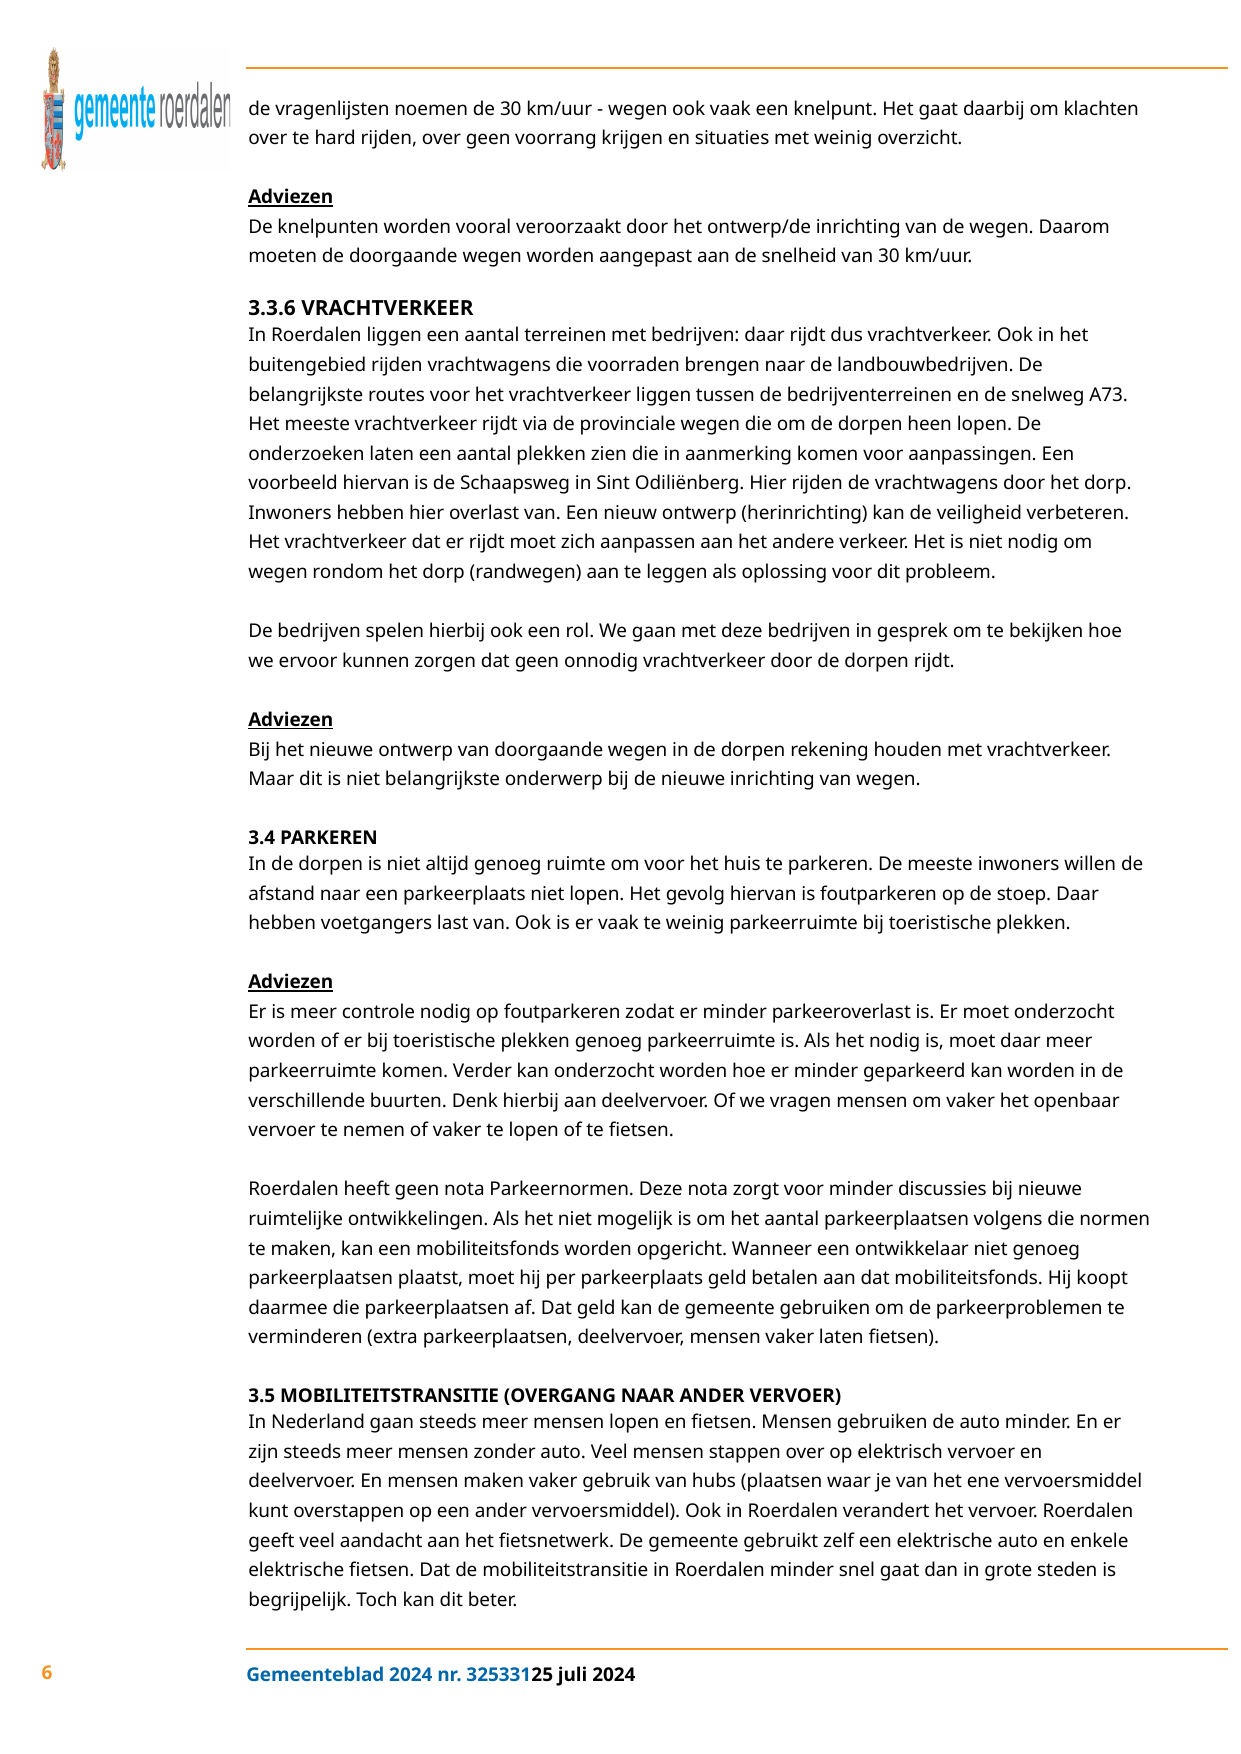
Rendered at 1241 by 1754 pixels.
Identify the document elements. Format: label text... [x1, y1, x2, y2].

text 3.4 PARKEREN [248, 824, 1152, 850]
text Roerdalen heeft geen nota Parkeernormen. Deze nota zorgt voor minder discussies bij nieuwe ruimtelijke ontwikkelingen. Als het niet mogelijk is om het aantal parkeerplaatsen volgens die normen te maken, kan een mobiliteitsfonds worden opgericht. Wanneer een ontwikkelaar niet genoeg parkeerplaatsen plaatst, moet hij per parkeerplaats geld betalen aan dat mobiliteitsfonds. Hij koopt daarmee die parkeerplaatsen af. Dat geld kan de gemeente gebruiken om de parkeerproblemen te verminderen (extra parkeerplaatsen, deelvervoer, mensen vaker laten fietsen). [248, 1176, 1152, 1349]
text Er is meer controle nodig op foutparkeren zodat er minder parkeeroverlast is. Er moet onderzocht worden of er bij toeristische plekken genoeg parkeerruimte is. Als het nodig is, moet daar meer parkeerruimte komen. Verder kan onderzocht worden hoe er minder geparkeerd kan worden in de verschillende buurten. Denk hierbij aan deelvervoer. Of we vragen mensen om vaker het openbaar vervoer te nemen of vaker te lopen of te fietsen. [248, 998, 1152, 1142]
text Adviezen [248, 968, 1152, 994]
text In Roerdalen liggen een aantal terreinen met bedrijven: daar rijdt dus vrachtverkeer. Ook in het buitengebied rijden vrachtwagens die voorraden brengen naar de landbouwbedrijven. De belangrijkste routes voor het vrachtverkeer liggen tussen de bedrijventerreinen en de snelweg A73. Het meeste vrachtverkeer rijdt via de provinciale wegen die om de dorpen heen lopen. De onderzoeken laten een aantal plekken zien die in aanmerking komen voor aanpassingen. Een voorbeeld hiervan is de Schaapsweg in Sint Odiliënberg. Hier rijden de vrachtwagens door het dorp. Inwoners hebben hier overlast van. Een nieuw ontwerp (herinrichting) kan de veiligheid verbeteren. Het vrachtverkeer dat er rijdt moet zich aanpassen aan het andere verkeer. Het is niet nodig om wegen rondom het dorp (randwegen) aan te leggen als oplossing voor dit probleem. [248, 322, 1152, 584]
text de vragenlijsten noemen de 30 km/uur - wegen ook vaak een knelpunt. Het gaat daarbij om klachten over te hard rijden, over geen voorrang krijgen en situaties met weinig overzicht. [248, 95, 1152, 150]
text Adviezen [248, 706, 1152, 732]
text 3.5 MOBILITEITSTRANSITIE (OVERGANG NAAR ANDER VERVOER) [248, 1383, 1152, 1408]
text In de dorpen is niet altijd genoeg ruimte om voor het huis te parkeren. De meeste inwoners willen de afstand naar een parkeerplaats niet lopen. Het gevolg hiervan is foutparkeren op de stoep. Daar hebben voetgangers last van. Ook is er vaak te weinig parkeerruimte bij toeristische plekken. [248, 850, 1152, 935]
text De knelpunten worden vooral veroorzaakt door het ontwerp/de inrichting van de wegen. Daarom moeten de doorgaande wegen worden aangepast aan de snelheid van 30 km/uur. [248, 213, 1152, 268]
text Bij het nieuwe ontwerp van doorgaande wegen in de dorpen rekening houden met vrachtverkeer. Maar dit is niet belangrijkste onderwerp bij de nieuwe inrichting van wegen. [248, 736, 1152, 791]
text 3.3.6 VRACHTVERKEER [248, 293, 1152, 322]
text De bedrijven spelen hierbij ook een rol. We gaan met deze bedrijven in gesprek om te bekijken hoe we ervoor kunnen zorgen dat geen onnodig vrachtverkeer door de dorpen rijdt. [248, 617, 1152, 673]
text Adviezen [248, 183, 1152, 209]
text In Nederland gaan steeds meer mensen lopen en fietsen. Mensen gebruiken de auto minder. En er zijn steeds meer mensen zonder auto. Veel mensen stappen over op elektrisch vervoer en deelvervoer. En mensen maken vaker gebruik van hubs (plaatsen waar je van het ene vervoersmiddel kunt overstappen op een ander vervoersmiddel). Ook in Roerdalen verandert het vervoer. Roerdalen geeft veel aandacht aan het fietsnetwerk. De gemeente gebruikt zelf een elektrische auto en enkele elektrische fietsen. Dat de mobiliteitstransitie in Roerdalen minder snel gaat dan in grote steden is begrijpelijk. Toch kan dit beter. [248, 1408, 1152, 1612]
picture [41, 47, 231, 172]
